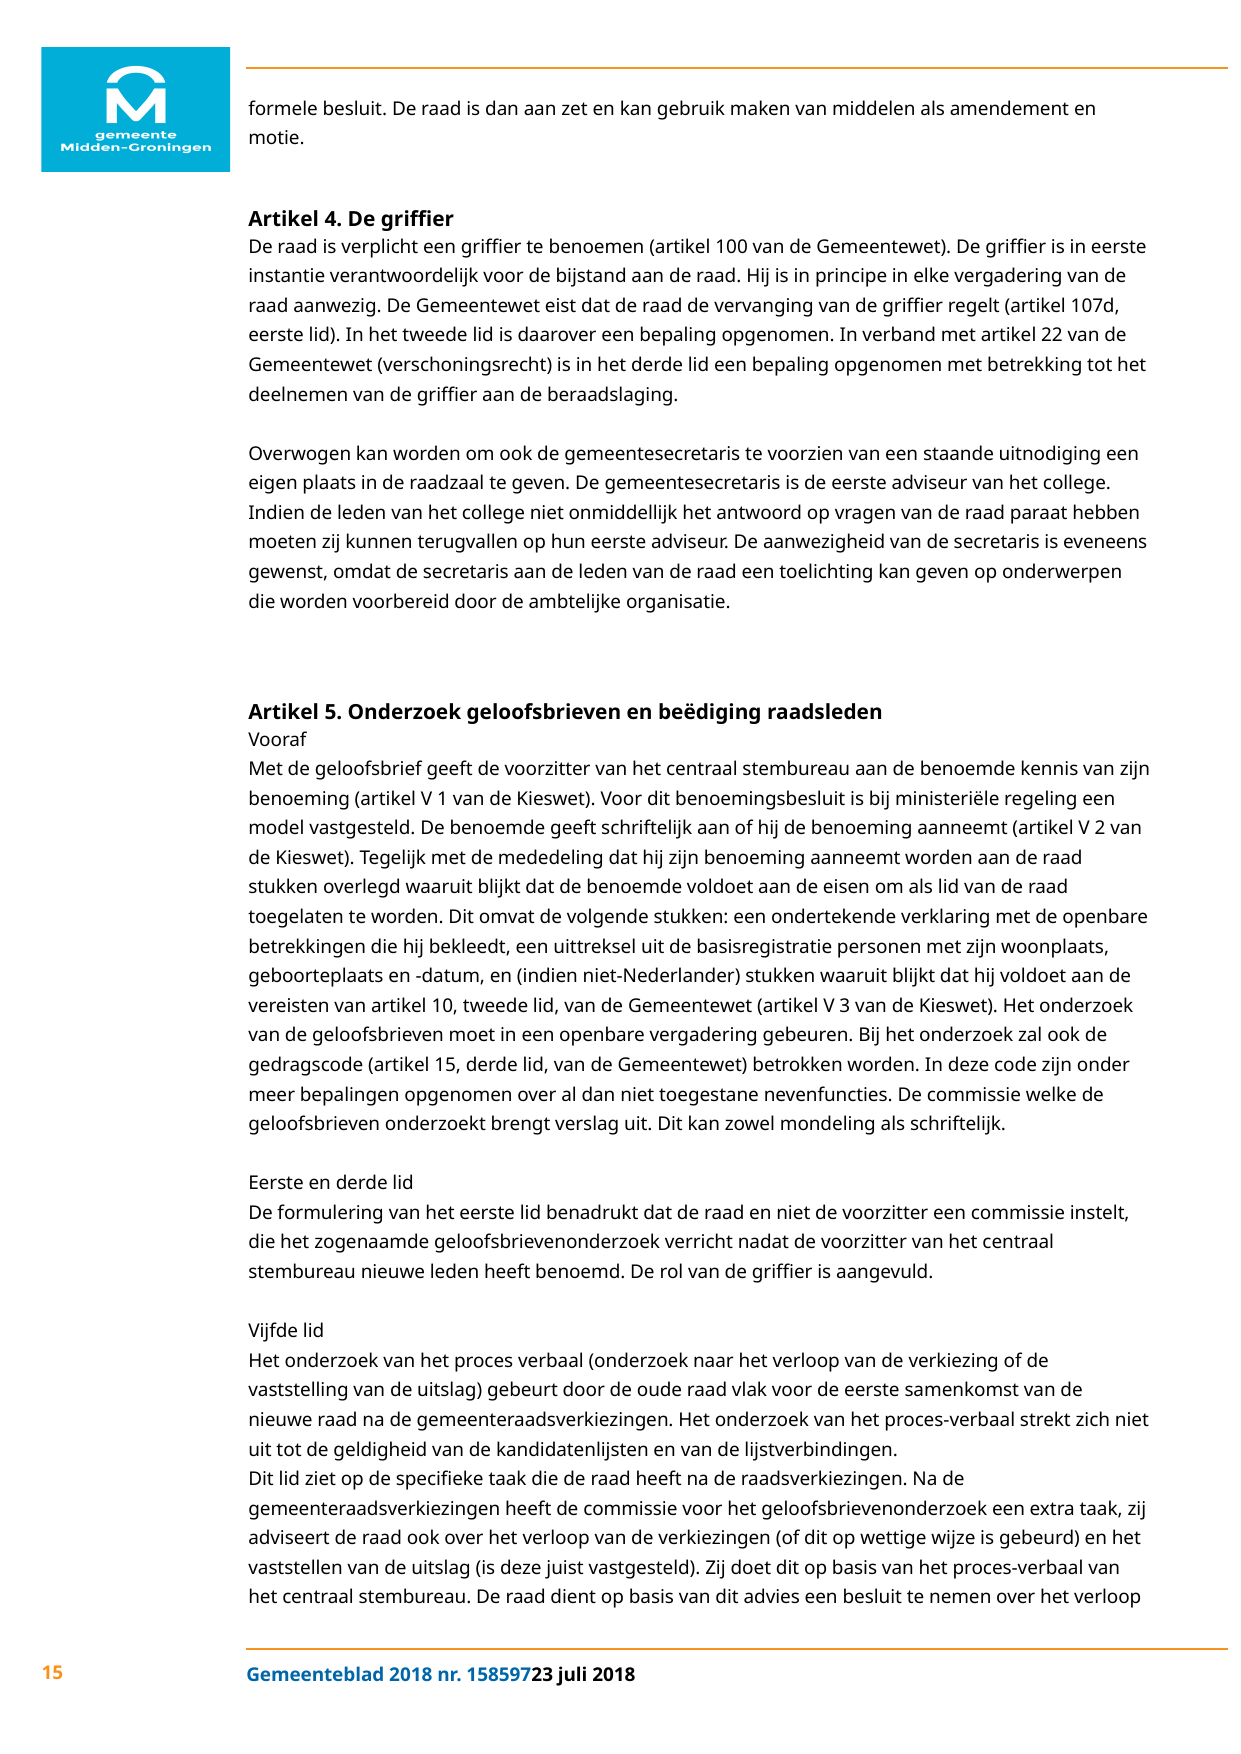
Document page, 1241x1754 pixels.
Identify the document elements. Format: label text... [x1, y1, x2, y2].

text Dit lid ziet op de specifieke taak die de raad heeft na de raadsverkiezingen. Na de gemeenteraadsverkiezingen heeft de commissie voor het geloofsbrievenonderzoek een extra taak, zij adviseert de raad ook over het verloop van de verkiezingen (of dit op wettige wijze is gebeurd) en het vaststellen van de uitslag (is deze juist vastgesteld). Zij doet dit op basis van het proces-verbaal van het centraal stembureau. De raad dient op basis van dit advies een besluit te nemen over het verloop [248, 1465, 1152, 1609]
text Het onderzoek van het proces verbaal (onderzoek naar het verloop van de verkiezing of de vaststelling van de uitslag) gebeurt door de oude raad vlak voor de eerste samenkomst van de nieuwe raad na de gemeenteraadsverkiezingen. Het onderzoek van het proces-verbaal strekt zich niet uit tot de geldigheid van de kandidatenlijsten en van de lijstverbindingen. [248, 1347, 1152, 1462]
picture [107, 89, 165, 122]
picture [108, 66, 164, 82]
text De raad is verplicht een griffier te benoemen (artikel 100 van de Gemeentewet). De griffier is in eerste instantie verantwoordelijk voor de bijstand aan de raad. Hij is in principe in elke vergadering van de raad aanwezig. De Gemeentewet eist dat de raad de vervanging van de griffier regelt (artikel 107d, eerste lid). In het tweede lid is daarover een bepaling opgenomen. In verband met artikel 22 van de Gemeentewet (verschoningsrecht) is in het derde lid een bepaling opgenomen met betrekking tot het deelnemen van de griffier aan de beraadslaging. [248, 233, 1152, 406]
text formele besluit. De raad is dan aan zet en kan gebruik maken van middelen als amendement en motie. [248, 95, 1152, 150]
text Met de geloofsbrief geeft de voorzitter van het centraal stembureau aan de benoemde kennis van zijn benoeming (artikel V 1 van de Kieswet). Voor dit benoemingsbesluit is bij ministeriële regeling een model vastgesteld. De benoemde geeft schriftelijk aan of hij de benoeming aanneemt (artikel V 2 van de Kieswet). Tegelijk met de mededeling dat hij zijn benoeming aanneemt worden aan de raad stukken overlegd waaruit blijkt dat de benoemde voldoet aan de eisen om als lid van de raad toegelaten te worden. Dit omvat de volgende stukken: een ondertekende verklaring met de openbare betrekkingen die hij bekleedt, een uittreksel uit de basisregistratie personen met zijn woonplaats, geboorteplaats en -datum, en (indien niet-Nederlander) stukken waaruit blijkt dat hij voldoet aan de vereisten van artikel 10, tweede lid, van de Gemeentewet (artikel V 3 van de Kieswet). Het onderzoek van de geloofsbrieven moet in een openbare vergadering gebeuren. Bij het onderzoek zal ook de gedragscode (artikel 15, derde lid, van de Gemeentewet) betrokken worden. In deze code zijn onder meer bepalingen opgenomen over al dan niet toegestane nevenfuncties. De commissie welke de geloofsbrieven onderzoekt brengt verslag uit. Dit kan zowel mondeling als schriftelijk. [248, 755, 1152, 1136]
text Vooraf [248, 726, 1152, 752]
text Artikel 5. Onderzoek geloofsbrieven en beëdiging raadsleden [248, 697, 1152, 726]
text Eerste en derde lid [248, 1169, 1152, 1195]
text De formulering van het eerste lid benadrukt dat de raad en niet de voorzitter een commissie instelt, die het zogenaamde geloofsbrievenonderzoek verricht nadat de voorzitter van het centraal stembureau nieuwe leden heeft benoemd. De rol van de griffier is aangevuld. [248, 1199, 1152, 1284]
text Artikel 4. De griffier [248, 204, 1152, 233]
text Vijfde lid [248, 1317, 1152, 1343]
text Overwogen kan worden om ook de gemeentesecretaris te voorzien van een staande uitnodiging een eigen plaats in de raadzaal te geven. De gemeentesecretaris is de eerste adviseur van het college. Indien de leden van het college niet onmiddellijk het antwoord op vragen van de raad paraat hebben moeten zij kunnen terugvallen op hun eerste adviseur. De aanwezigheid van de secretaris is eveneens gewenst, omdat de secretaris aan de leden van de raad een toelichting kan geven op onderwerpen die worden voorbereid door de ambtelijke organisatie. [248, 440, 1152, 613]
picture [184, 146, 190, 153]
